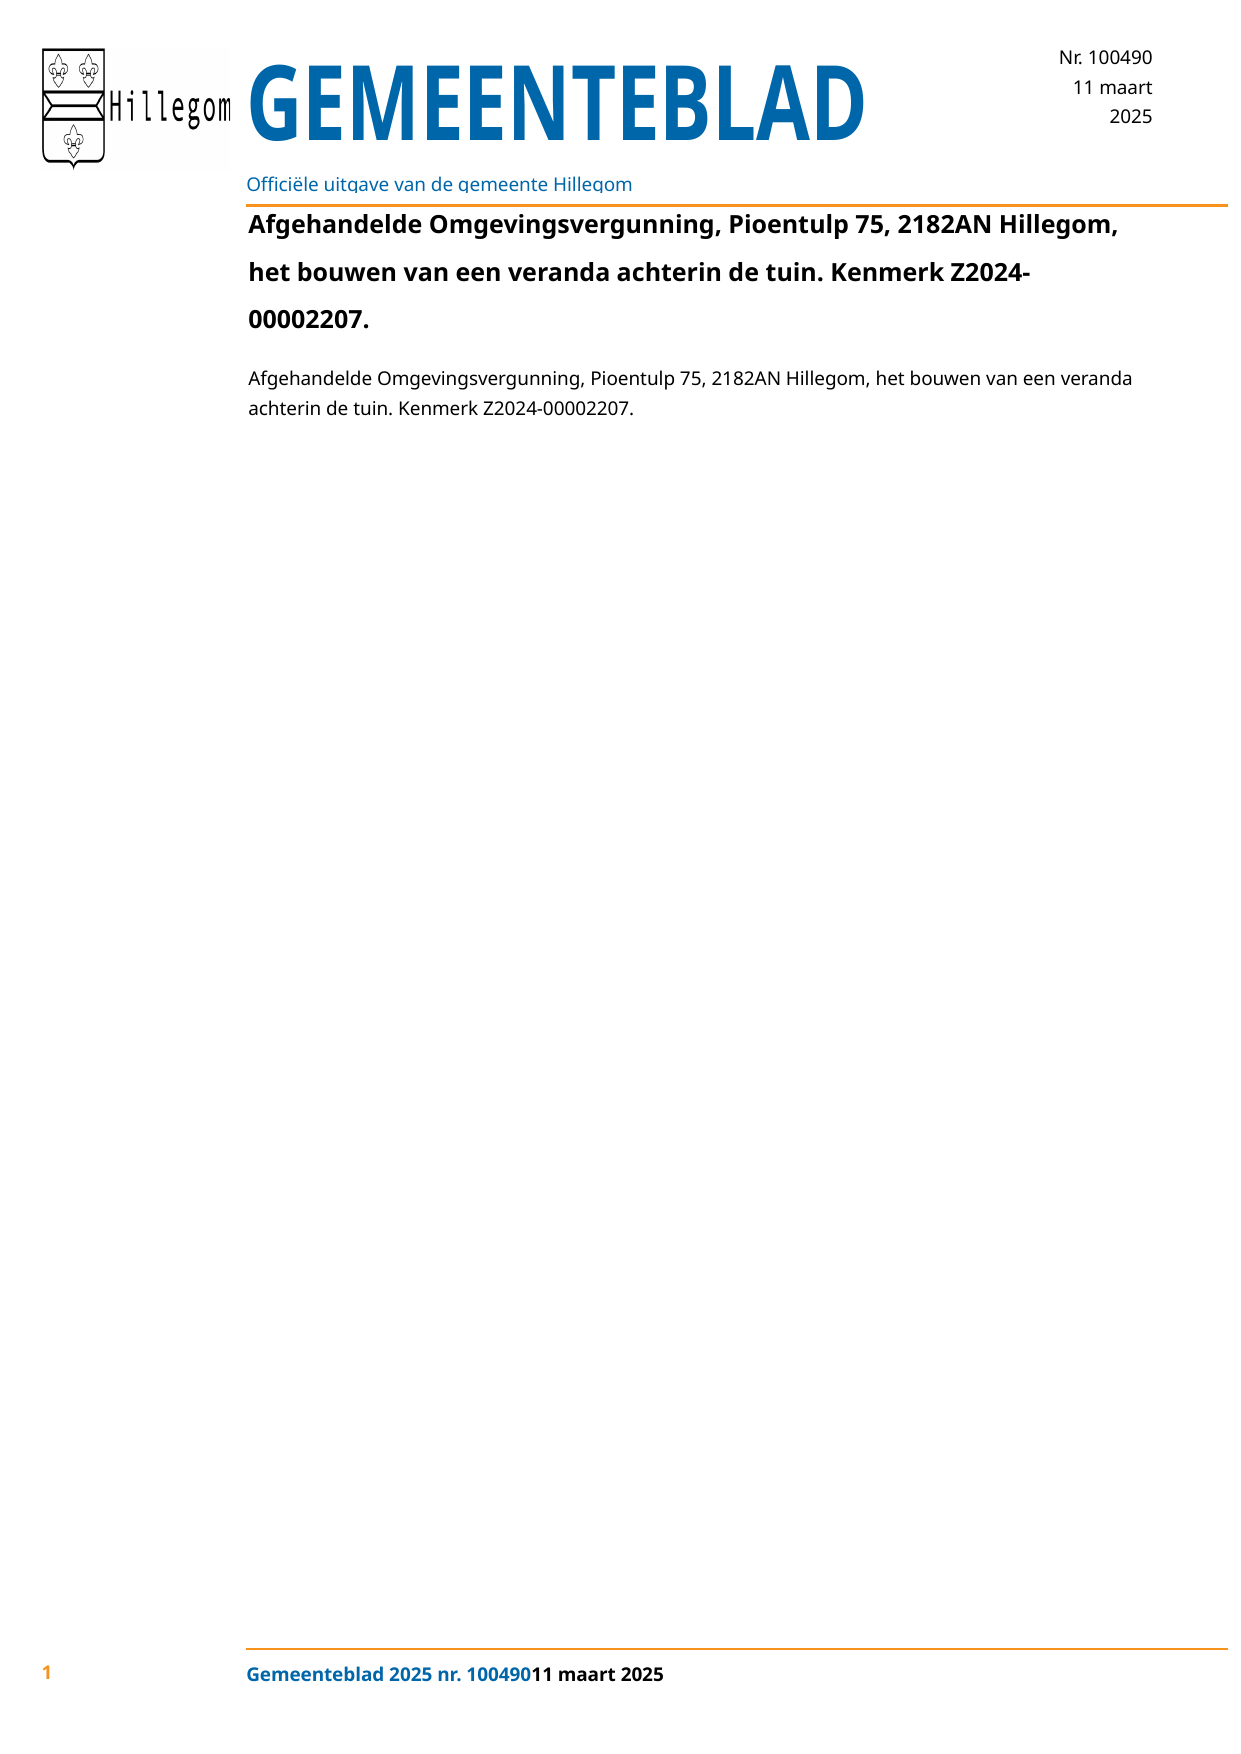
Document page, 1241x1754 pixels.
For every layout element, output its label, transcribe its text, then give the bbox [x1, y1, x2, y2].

picture [41, 47, 231, 172]
text Afgehandelde Omgevingsvergunning, Pioentulp 75, 2182AN Hillegom, het bouwen van een veranda achterin de tuin. Kenmerk Z2024-00002207. [248, 366, 1152, 421]
text Afgehandelde Omgevingsvergunning, Pioentulp 75, 2182AN Hillegom, het bouwen van een veranda achterin de tuin. Kenmerk Z2024-00002207. [248, 207, 1152, 336]
